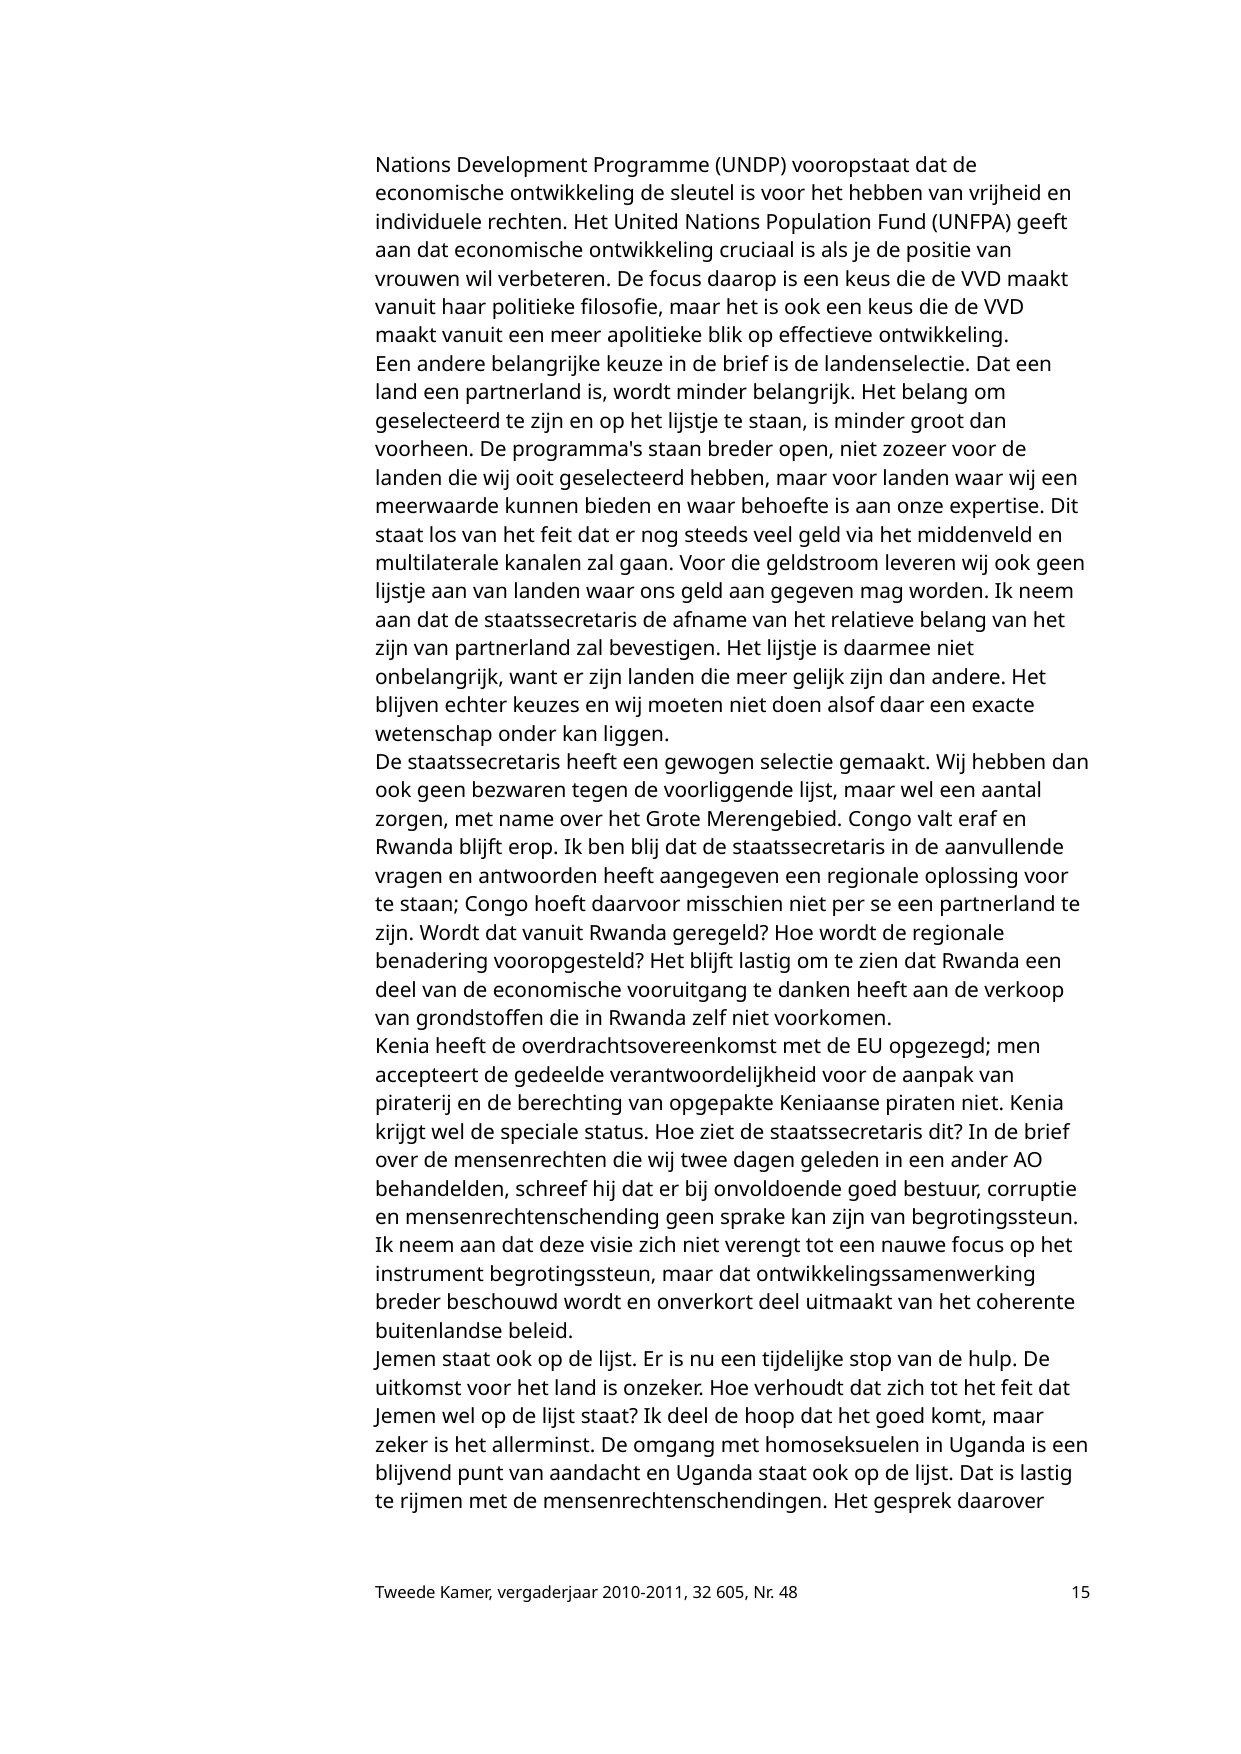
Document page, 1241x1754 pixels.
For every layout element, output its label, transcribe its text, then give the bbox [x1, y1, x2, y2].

text Kenia heeft de overdrachtsovereenkomst met de EU opgezegd; men accepteert de gedeelde verantwoordelijkheid voor de aanpak van piraterij en de berechting van opgepakte Keniaanse piraten niet. Kenia krijgt wel de speciale status. Hoe ziet de staatssecretaris dit? In de brief over de mensenrechten die wij twee dagen geleden in een ander AO behandelden, schreef hij dat er bij onvoldoende goed bestuur, corruptie en mensenrechtenschending geen sprake kan zijn van begrotingssteun. Ik neem aan dat deze visie zich niet verengt tot een nauwe focus op het instrument begrotingssteun, maar dat ontwikkelingssamenwerking breder beschouwd wordt en onverkort deel uitmaakt van het coherente buitenlandse beleid. [375, 1032, 1090, 1344]
text De staatssecretaris heeft een gewogen selectie gemaakt. Wij hebben dan ook geen bezwaren tegen de voorliggende lijst, maar wel een aantal zorgen, met name over het Grote Merengebied. Congo valt eraf en Rwanda blijft erop. Ik ben blij dat de staatssecretaris in de aanvullende vragen en antwoorden heeft aangegeven een regionale oplossing voor te staan; Congo hoeft daarvoor misschien niet per se een partnerland te zijn. Wordt dat vanuit Rwanda geregeld? Hoe wordt de regionale benadering vooropgesteld? Het blijft lastig om te zien dat Rwanda een deel van de economische vooruitgang te danken heeft aan de verkoop van grondstoffen die in Rwanda zelf niet voorkomen. [375, 747, 1090, 1032]
text Nations Development Programme (UNDP) vooropstaat dat de economische ontwikkeling de sleutel is voor het hebben van vrijheid en individuele rechten. Het United Nations Population Fund (UNFPA) geeft aan dat economische ontwikkeling cruciaal is als je de positie van vrouwen wil verbeteren. De focus daarop is een keus die de VVD maakt vanuit haar politieke filosofie, maar het is ook een keus die de VVD maakt vanuit een meer apolitieke blik op effectieve ontwikkeling. [375, 150, 1090, 349]
text Jemen staat ook op de lijst. Er is nu een tijdelijke stop van de hulp. De uitkomst voor het land is onzeker. Hoe verhoudt dat zich tot het feit dat Jemen wel op de lijst staat? Ik deel de hoop dat het goed komt, maar zeker is het allerminst. De omgang met homoseksuelen in Uganda is een blijvend punt van aandacht en Uganda staat ook op de lijst. Dat is lastig te rijmen met de mensenrechtenschendingen. Het gesprek daarover [375, 1344, 1090, 1515]
text Een andere belangrijke keuze in de brief is de landenselectie. Dat een land een partnerland is, wordt minder belangrijk. Het belang om geselecteerd te zijn en op het lijstje te staan, is minder groot dan voorheen. De programma's staan breder open, niet zozeer voor de landen die wij ooit geselecteerd hebben, maar voor landen waar wij een meerwaarde kunnen bieden en waar behoefte is aan onze expertise. Dit staat los van het feit dat er nog steeds veel geld via het middenveld en multilaterale kanalen zal gaan. Voor die geldstroom leveren wij ook geen lijstje aan van landen waar ons geld aan gegeven mag worden. Ik neem aan dat de staatssecretaris de afname van het relatieve belang van het zijn van partnerland zal bevestigen. Het lijstje is daarmee niet onbelangrijk, want er zijn landen die meer gelijk zijn dan andere. Het blijven echter keuzes en wij moeten niet doen alsof daar een exacte wetenschap onder kan liggen. [375, 349, 1090, 747]
